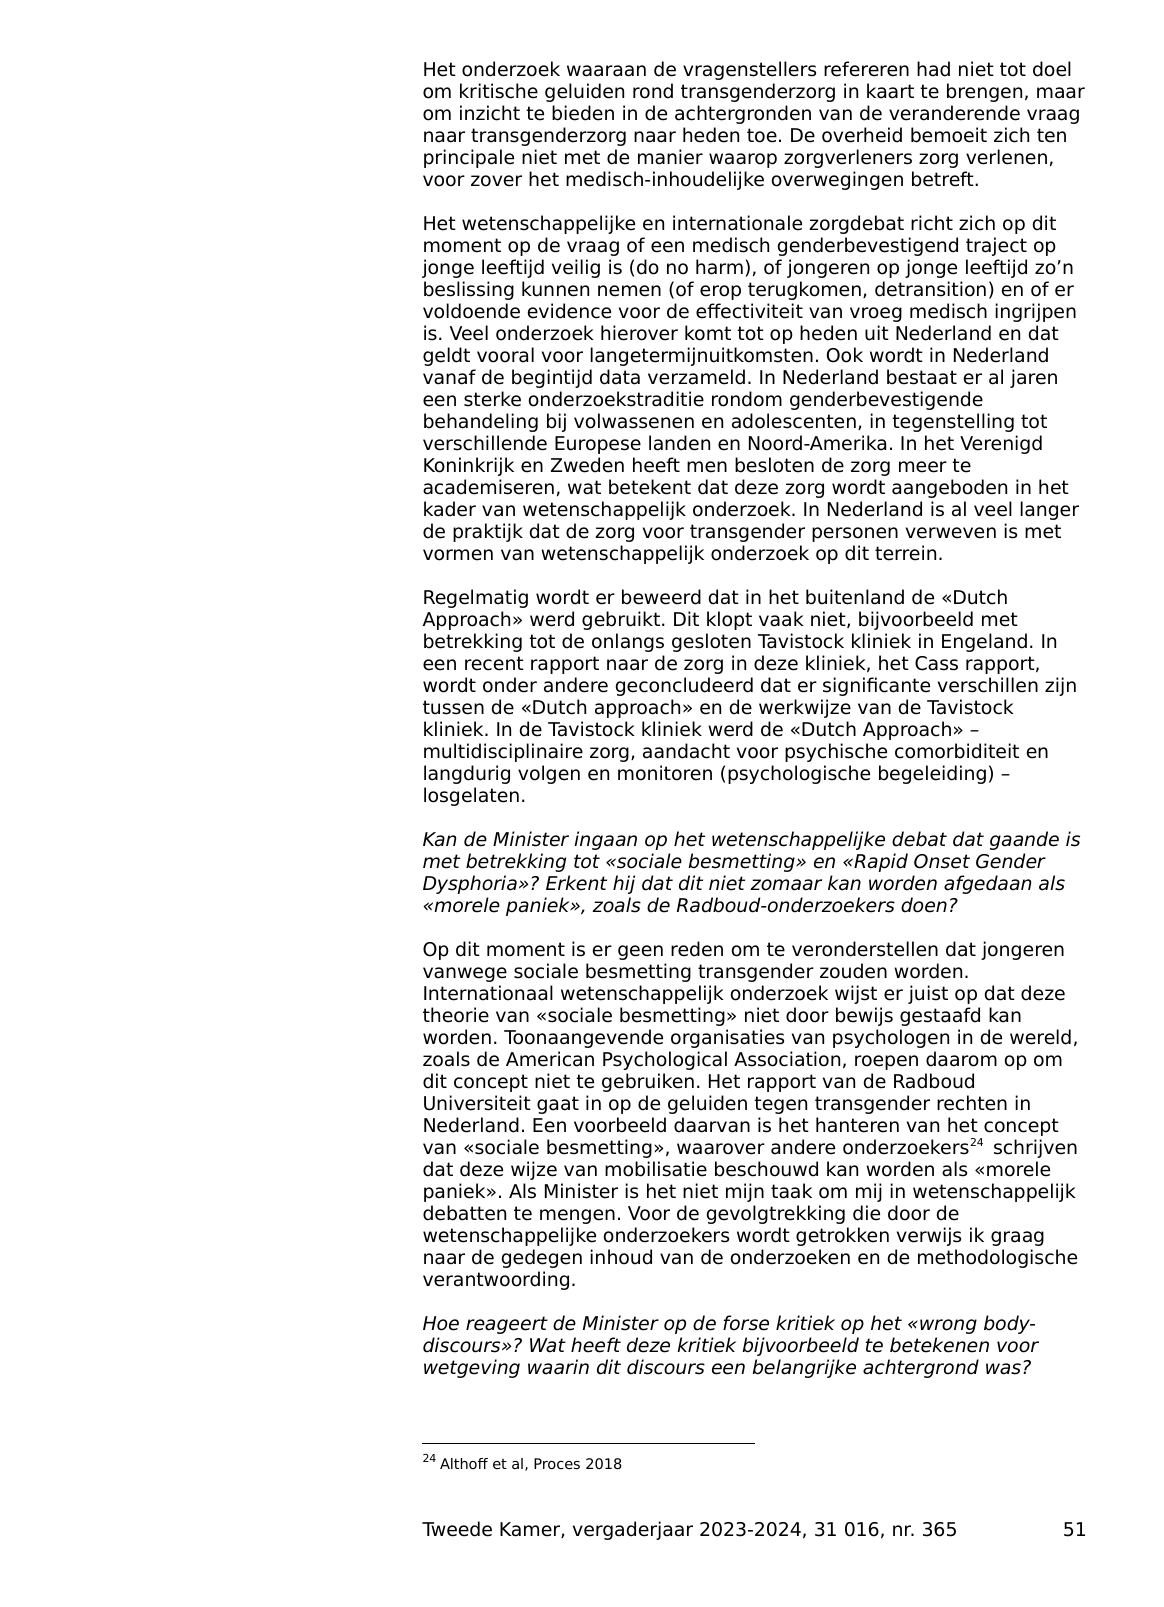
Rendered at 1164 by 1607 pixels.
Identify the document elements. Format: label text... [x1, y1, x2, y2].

text Hoe reageert de Minister op de forse kritiek op het «wrong body-discours»? Wat heeft deze kritiek bijvoorbeeld te betekenen voor wetgeving waarin dit discours een belangrijke achtergrond was? [422, 1313, 1087, 1379]
text Het onderzoek waaraan de vragenstellers refereren had niet tot doel om kritische geluiden rond transgenderzorg in kaart te brengen, maar om inzicht te bieden in de achtergronden van de veranderende vraag naar transgenderzorg naar heden toe. De overheid bemoeit zich ten principale niet met de manier waarop zorgverleners zorg verlenen, voor zover het medisch-inhoudelijke overwegingen betreft. [422, 59, 1087, 191]
text Regelmatig wordt er beweerd dat in het buitenland de «Dutch Approach» werd gebruikt. Dit klopt vaak niet, bijvoorbeeld met betrekking tot de onlangs gesloten Tavistock kliniek in Engeland. In een recent rapport naar de zorg in deze kliniek, het Cass rapport, wordt onder andere geconcludeerd dat er significante verschillen zijn tussen de «Dutch approach» en de werkwijze van de Tavistock kliniek. In de Tavistock kliniek werd de «Dutch Approach» – multidisciplinaire zorg, aandacht voor psychische comorbiditeit en langdurig volgen en monitoren (psychologische begeleiding) – losgelaten. [422, 587, 1087, 807]
text Het wetenschappelijke en internationale zorgdebat richt zich op dit moment op de vraag of een medisch genderbevestigend traject op jonge leeftijd veilig is (do no harm), of jongeren op jonge leeftijd zo’n beslissing kunnen nemen (of erop terugkomen, detransition) en of er voldoende evidence voor de effectiviteit van vroeg medisch ingrijpen is. Veel onderzoek hierover komt tot op heden uit Nederland en dat geldt vooral voor langetermijnuitkomsten. Ook wordt in Nederland vanaf de begintijd data verzameld. In Nederland bestaat er al jaren een sterke onderzoekstraditie rondom genderbevestigende behandeling bij volwassenen en adolescenten, in tegenstelling tot verschillende Europese landen en Noord-Amerika. In het Verenigd Koninkrijk en Zweden heeft men besloten de zorg meer te academiseren, wat betekent dat deze zorg wordt aangeboden in het kader van wetenschappelijk onderzoek. In Nederland is al veel langer de praktijk dat de zorg voor transgender personen verweven is met vormen van wetenschappelijk onderzoek op dit terrein. [422, 213, 1087, 565]
text Op dit moment is er geen reden om te veronderstellen dat jongeren vanwege sociale besmetting transgender zouden worden. Internationaal wetenschappelijk onderzoek wijst er juist op dat deze theorie van «sociale besmetting» niet door bewijs gestaafd kan worden. Toonaangevende organisaties van psychologen in de wereld, zoals de American Psychological Association, roepen daarom op om dit concept niet te gebruiken. Het rapport van de Radboud Universiteit gaat in op de geluiden tegen transgender rechten in Nederland. Een voorbeeld daarvan is het hanteren van het concept van «sociale besmetting», waarover andere onderzoekers schrijven dat deze wijze van mobilisatie beschouwd kan worden als «morele paniek». Als Minister is het niet mijn taak om mij in wetenschappelijk debatten te mengen. Voor de gevolgtrekking die door de wetenschappelijke onderzoekers wordt getrokken verwijs ik graag naar de gedegen inhoud van de onderzoeken en de methodologische verantwoording. [422, 939, 1087, 1291]
text Althoff et al, Proces 2018 [422, 1452, 1087, 1474]
text Kan de Minister ingaan op het wetenschappelijke debat dat gaande is met betrekking tot «sociale besmetting» en «Rapid Onset Gender Dysphoria»? Erkent hij dat dit niet zomaar kan worden afgedaan als «morele paniek», zoals de Radboud-onderzoekers doen? [422, 829, 1087, 917]
